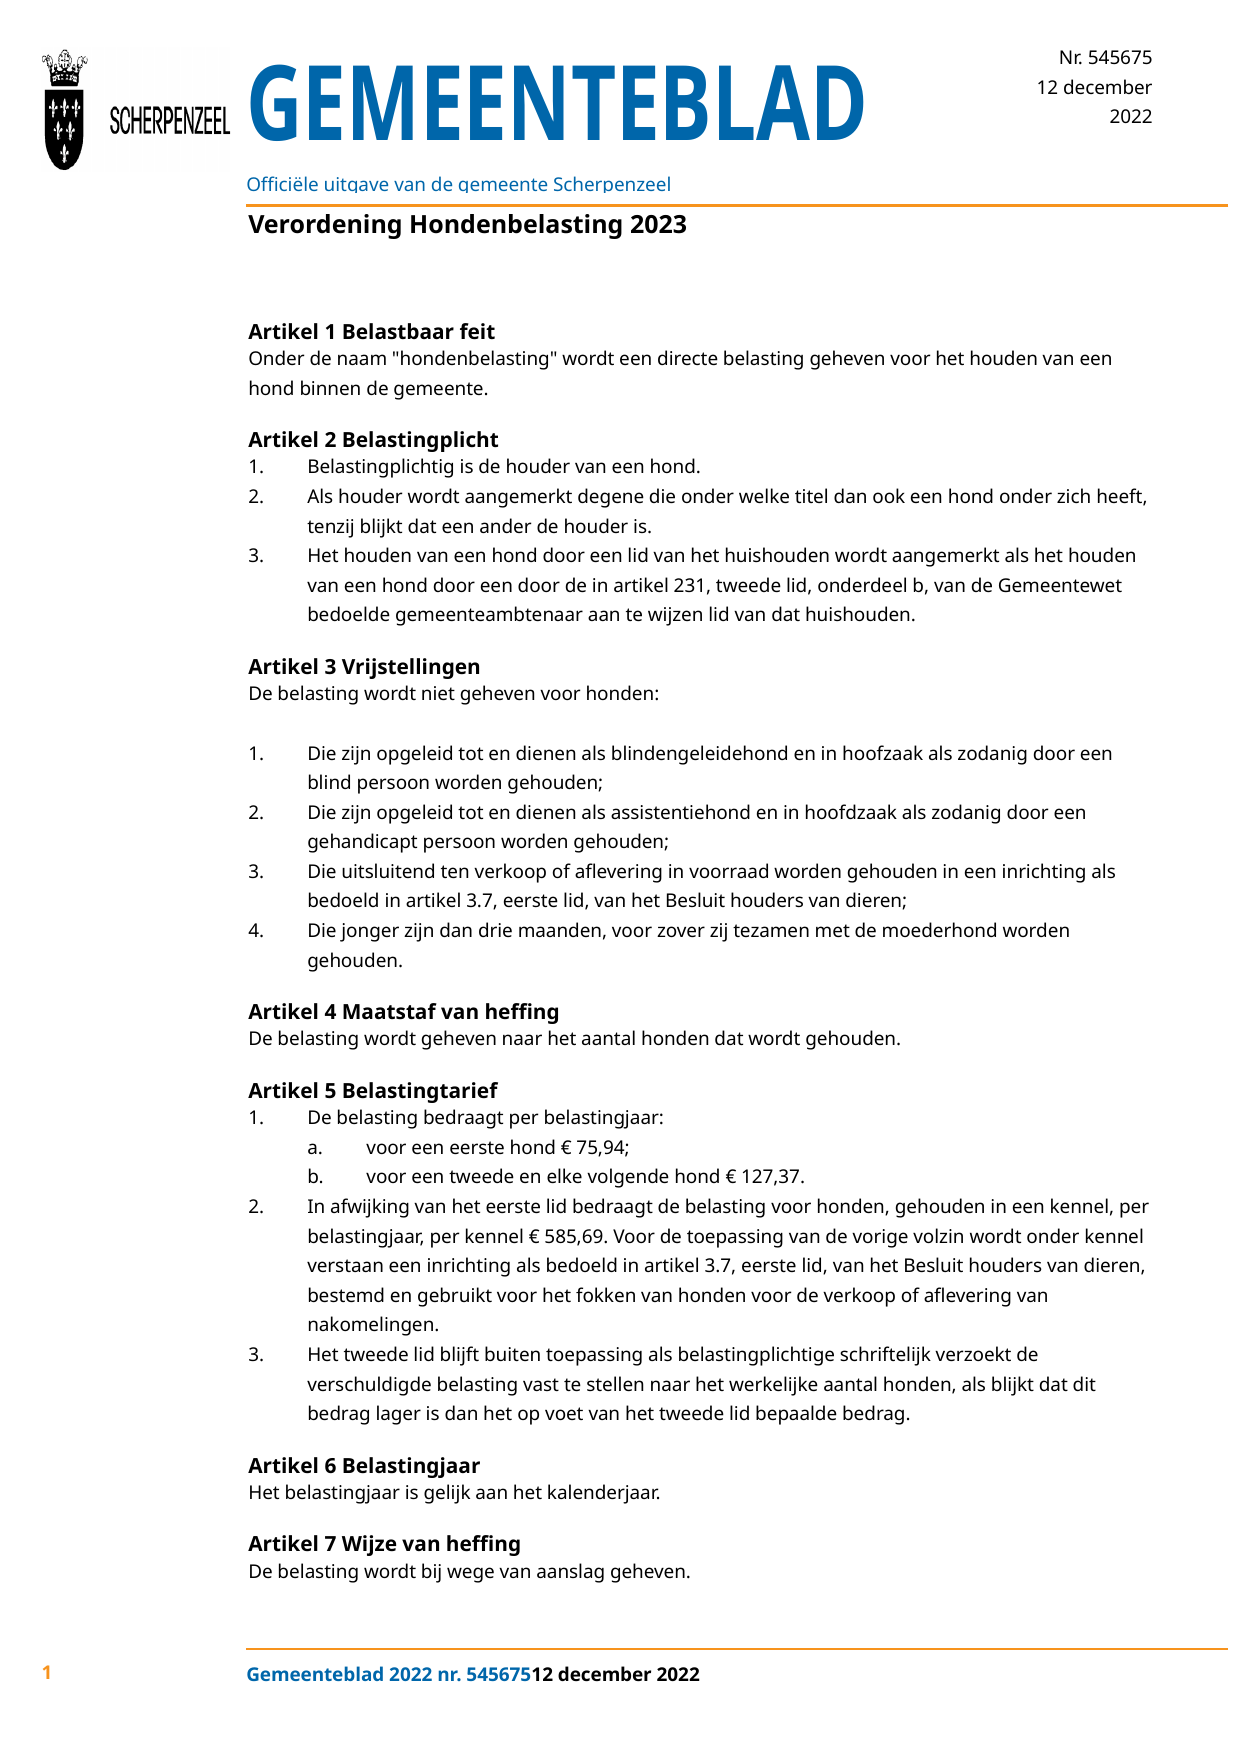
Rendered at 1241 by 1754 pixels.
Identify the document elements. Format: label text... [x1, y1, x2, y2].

picture [41, 47, 231, 172]
text De belasting wordt niet geheven voor honden: [248, 681, 1152, 706]
list voor een eerste hond € 75,94; [307, 1134, 1152, 1160]
list Die zijn opgeleid tot en dienen als assistentiehond en in hoofdzaak als zodanig door een gehandicapt persoon worden gehouden; [248, 799, 1152, 854]
text Artikel 1 Belastbaar feit [248, 317, 1152, 345]
text Verordening Hondenbelasting 2023 [248, 207, 1152, 241]
text Het belastingjaar is gelijk aan het kalenderjaar. [248, 1479, 1152, 1505]
list Belastingplichtig is de houder van een hond. [248, 454, 1152, 479]
list voor een tweede en elke volgende hond € 127,37. [307, 1164, 1152, 1189]
list Het tweede lid blijft buiten toepassing als belastingplichtige schriftelijk verzoekt de verschuldigde belasting vast te stellen naar het werkelijke aantal honden, als blijkt dat dit bedrag lager is dan het op voet van het tweede lid bepaalde bedrag. [248, 1341, 1152, 1426]
list Als houder wordt aangemerkt degene die onder welke titel dan ook een hond onder zich heeft, tenzij blijkt dat een ander de houder is. [248, 483, 1152, 539]
list Die uitsluitend ten verkoop of aflevering in voorraad worden gehouden in een inrichting als bedoeld in artikel 3.7, eerste lid, van het Besluit houders van dieren; [248, 858, 1152, 913]
text Artikel 6 Belastingjaar [248, 1451, 1152, 1479]
text Artikel 5 Belastingtarief [248, 1076, 1152, 1104]
text Artikel 7 Wijze van heffing [248, 1529, 1152, 1558]
list In afwijking van het eerste lid bedraagt de belasting voor honden, gehouden in een kennel, per belastingjaar, per kennel € 585,69. Voor de toepassing van de vorige volzin wordt onder kennel verstaan een inrichting als bedoeld in artikel 3.7, eerste lid, van het Besluit houders van dieren, bestemd en gebruikt voor het fokken van honden voor de verkoop of aflevering van nakomelingen. [248, 1193, 1152, 1337]
text Artikel 4 Maatstaf van heffing [248, 997, 1152, 1026]
text Artikel 3 Vrijstellingen [248, 652, 1152, 681]
text Onder de naam "hondenbelasting" wordt een directe belasting geheven voor het houden van een hond binnen de gemeente. [248, 345, 1152, 401]
text De belasting wordt bij wege van aanslag geheven. [248, 1558, 1152, 1584]
list Die jonger zijn dan drie maanden, voor zover zij tezamen met de moederhond worden gehouden. [248, 917, 1152, 972]
list Die zijn opgeleid tot en dienen als blindengeleidehond en in hoofzaak als zodanig door een blind persoon worden gehouden; [248, 740, 1152, 795]
text De belasting wordt geheven naar het aantal honden dat wordt gehouden. [248, 1026, 1152, 1051]
text Artikel 2 Belastingplicht [248, 425, 1152, 454]
list De belasting bedraagt per belastingjaar: [248, 1104, 1152, 1130]
list Het houden van een hond door een lid van het huishouden wordt aangemerkt als het houden van een hond door een door de in artikel 231, tweede lid, onderdeel b, van de Gemeentewet bedoelde gemeenteambtenaar aan te wijzen lid van dat huishouden. [248, 542, 1152, 627]
